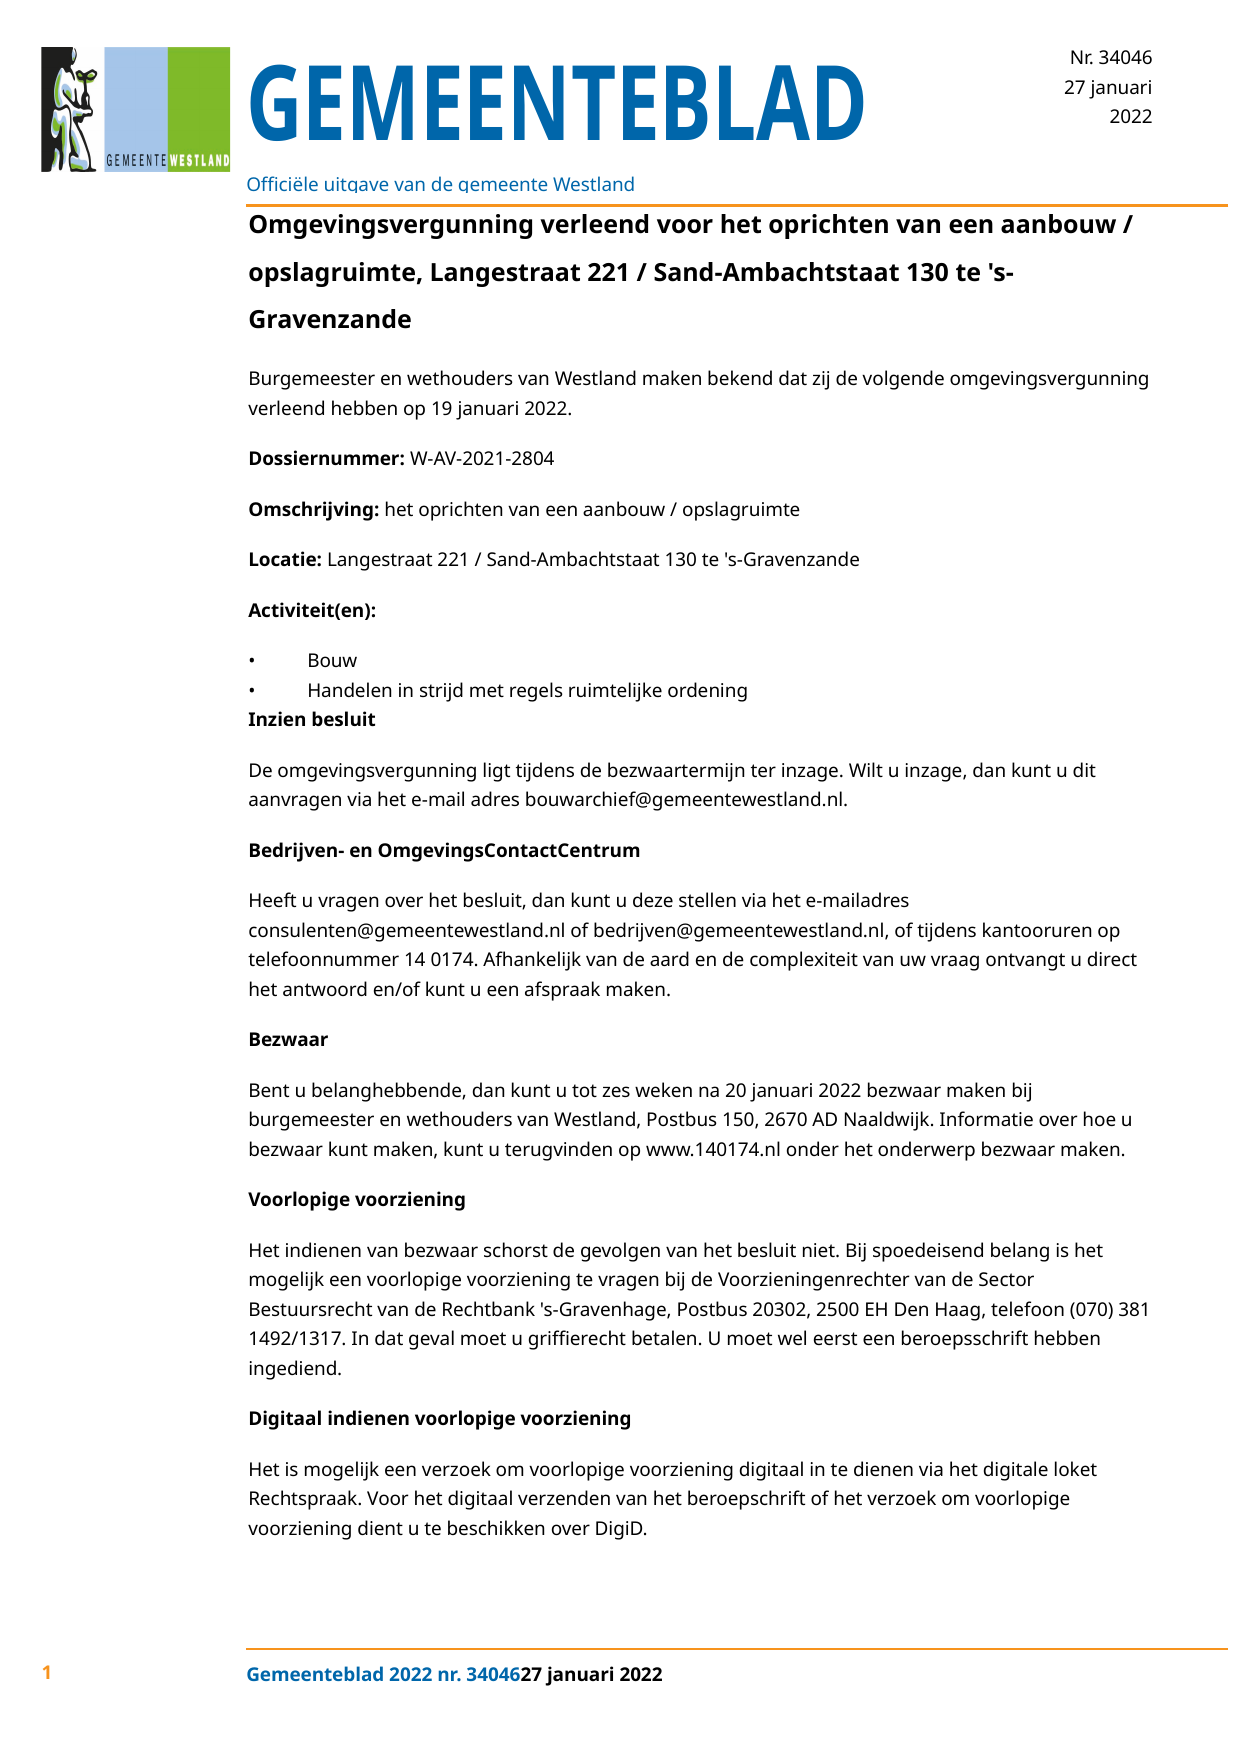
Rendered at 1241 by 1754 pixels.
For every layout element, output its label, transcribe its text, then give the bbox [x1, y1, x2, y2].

text Heeft u vragen over het besluit, dan kunt u deze stellen via het e-mailadres consulenten@gemeentewestland.nl of bedrijven@gemeentewestland.nl, of tijdens kantooruren op telefoonnummer 14 0174. Afhankelijk van de aard en de complexiteit van uw vraag ontvangt u direct het antwoord en/of kunt u een afspraak maken. [248, 887, 1152, 1002]
text Omschrijving: het oprichten van een aanbouw / opslagruimte [248, 496, 1152, 522]
text Inzien besluit [248, 706, 1152, 732]
text Bent u belanghebbende, dan kunt u tot zes weken na 20 januari 2022 bezwaar maken bij burgemeester en wethouders van Westland, Postbus 150, 2670 AD Naaldwijk. Informatie over hoe u bezwaar kunt maken, kunt u terugvinden op www.140174.nl onder het onderwerp bezwaar maken. [248, 1077, 1152, 1162]
text De omgevingsvergunning ligt tijdens de bezwaartermijn ter inzage. Wilt u inzage, dan kunt u dit aanvragen via het e-mail adres bouwarchief@gemeentewestland.nl. [248, 757, 1152, 812]
text Bezwaar [248, 1026, 1152, 1052]
text Dossiernummer: W-AV-2021-2804 [248, 446, 1152, 471]
text Burgemeester en wethouders van Westland maken bekend dat zij de volgende omgevingsvergunning verleend hebben op 19 januari 2022. [248, 366, 1152, 421]
picture [41, 47, 231, 172]
text Locatie: Langestraat 221 / Sand-Ambachtstaat 130 te 's-Gravenzande [248, 546, 1152, 572]
text Activiteit(en): [248, 597, 1152, 622]
text Voorlopige voorziening [248, 1186, 1152, 1212]
text Bedrijven- en OmgevingsContactCentrum [248, 837, 1152, 862]
text Omgevingsvergunning verleend voor het oprichten van een aanbouw / opslagruimte, Langestraat 221 / Sand-Ambachtstaat 130 te 's-Gravenzande [248, 207, 1152, 336]
list Handelen in strijd met regels ruimtelijke ordening [248, 677, 1152, 702]
text Het is mogelijk een verzoek om voorlopige voorziening digitaal in te dienen via het digitale loket Rechtspraak. Voor het digitaal verzenden van het beroepschrift of het verzoek om voorlopige voorziening dient u te beschikken over DigiD. [248, 1456, 1152, 1541]
list Bouw [248, 647, 1152, 673]
text Digitaal indienen voorlopige voorziening [248, 1406, 1152, 1431]
text Het indienen van bezwaar schorst de gevolgen van het besluit niet. Bij spoedeisend belang is het mogelijk een voorlopige voorziening te vragen bij de Voorzieningenrechter van de Sector Bestuursrecht van de Rechtbank 's-Gravenhage, Postbus 20302, 2500 EH Den Haag, telefoon (070) 381 1492/1317. In dat geval moet u griffierecht betalen. U moet wel eerst een beroepsschrift hebben ingediend. [248, 1237, 1152, 1381]
